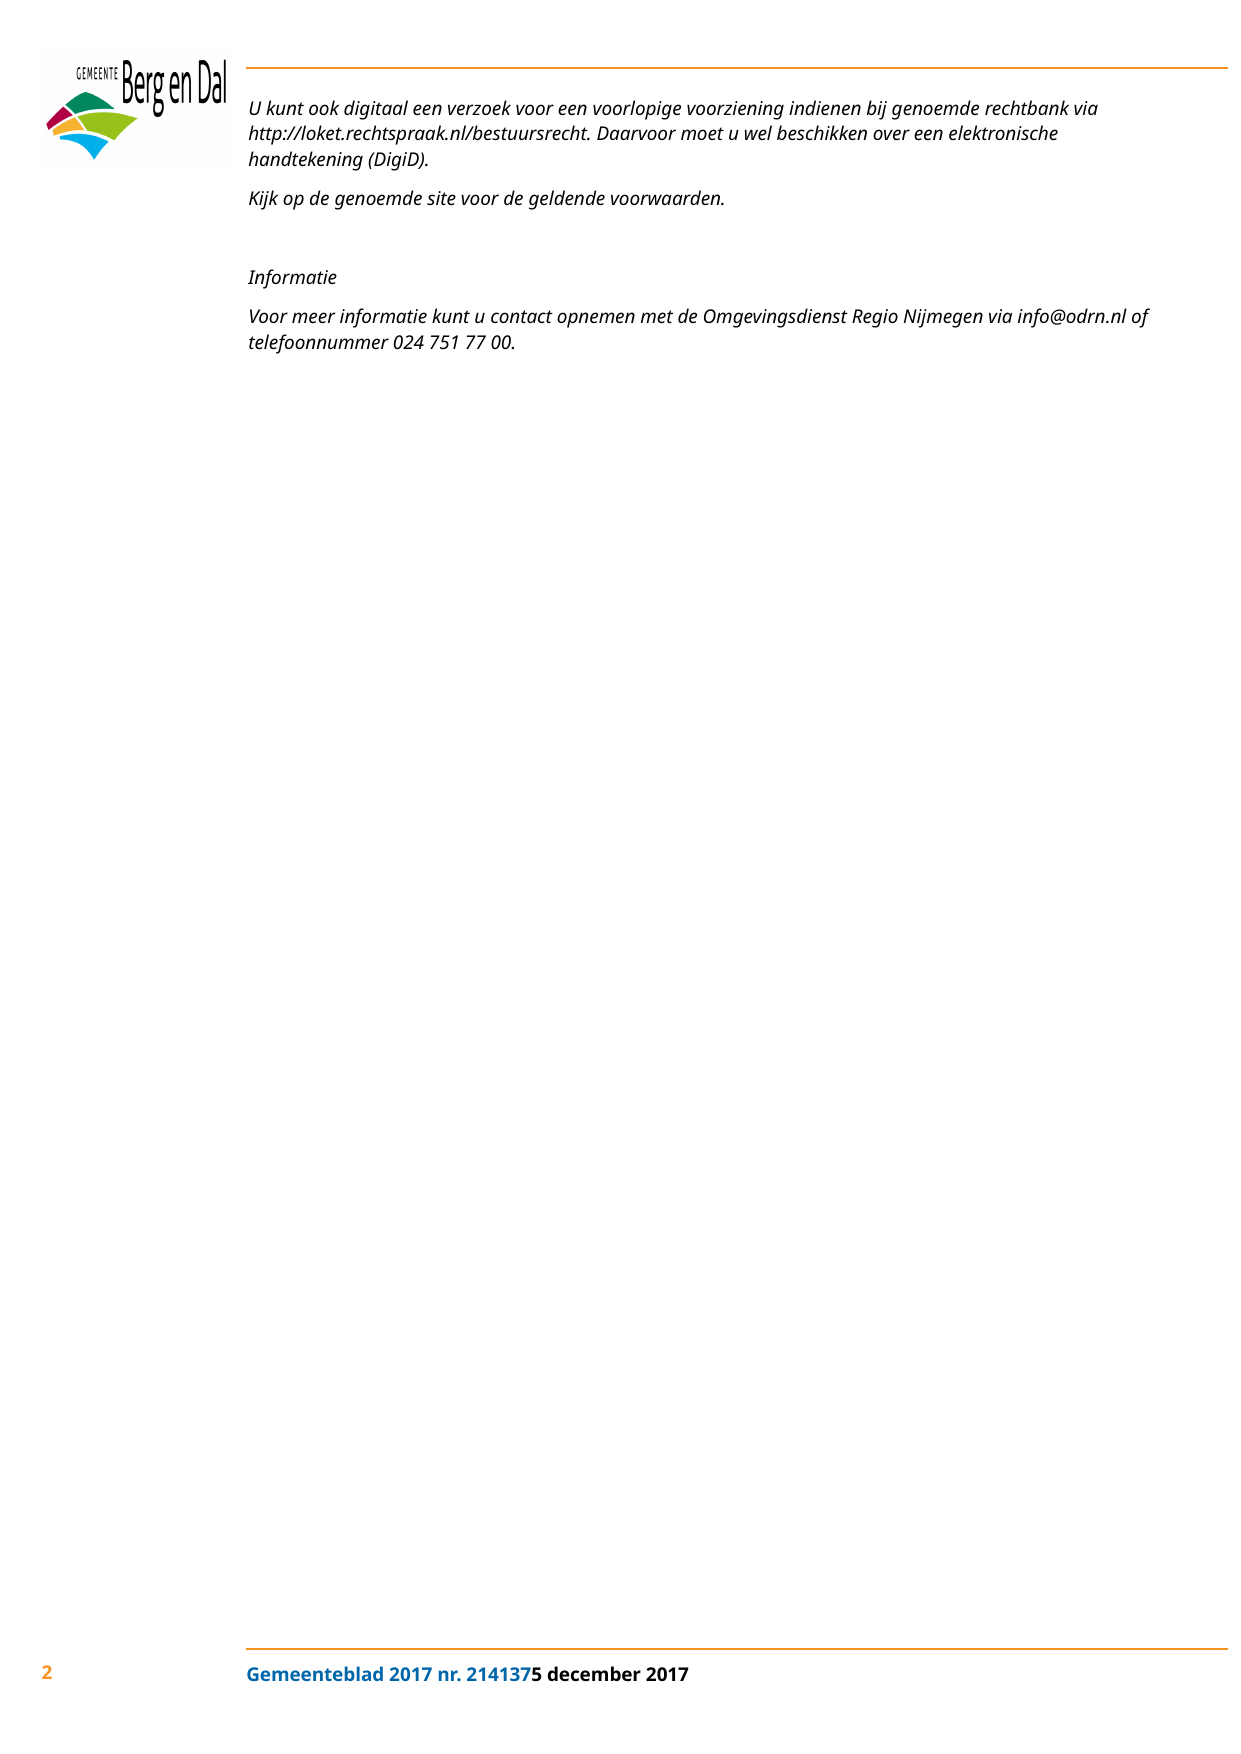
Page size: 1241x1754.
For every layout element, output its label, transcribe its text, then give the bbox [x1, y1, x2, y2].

text Informatie [248, 264, 1152, 290]
text U kunt ook digitaal een verzoek voor een voorlopige voorziening indienen bij genoemde rechtbank via http://loket.rechtspraak.nl/bestuursrecht. Daarvoor moet u wel beschikken over een elektronische handtekening (DigiD). [248, 95, 1152, 172]
text Kijk op de genoemde site voor de geldende voorwaarden. [248, 186, 1152, 211]
picture [41, 47, 231, 172]
text Voor meer informatie kunt u contact opnemen met de Omgevingsdienst Regio Nijmegen via info@odrn.nl of telefoonnummer 024 751 77 00. [248, 303, 1152, 355]
